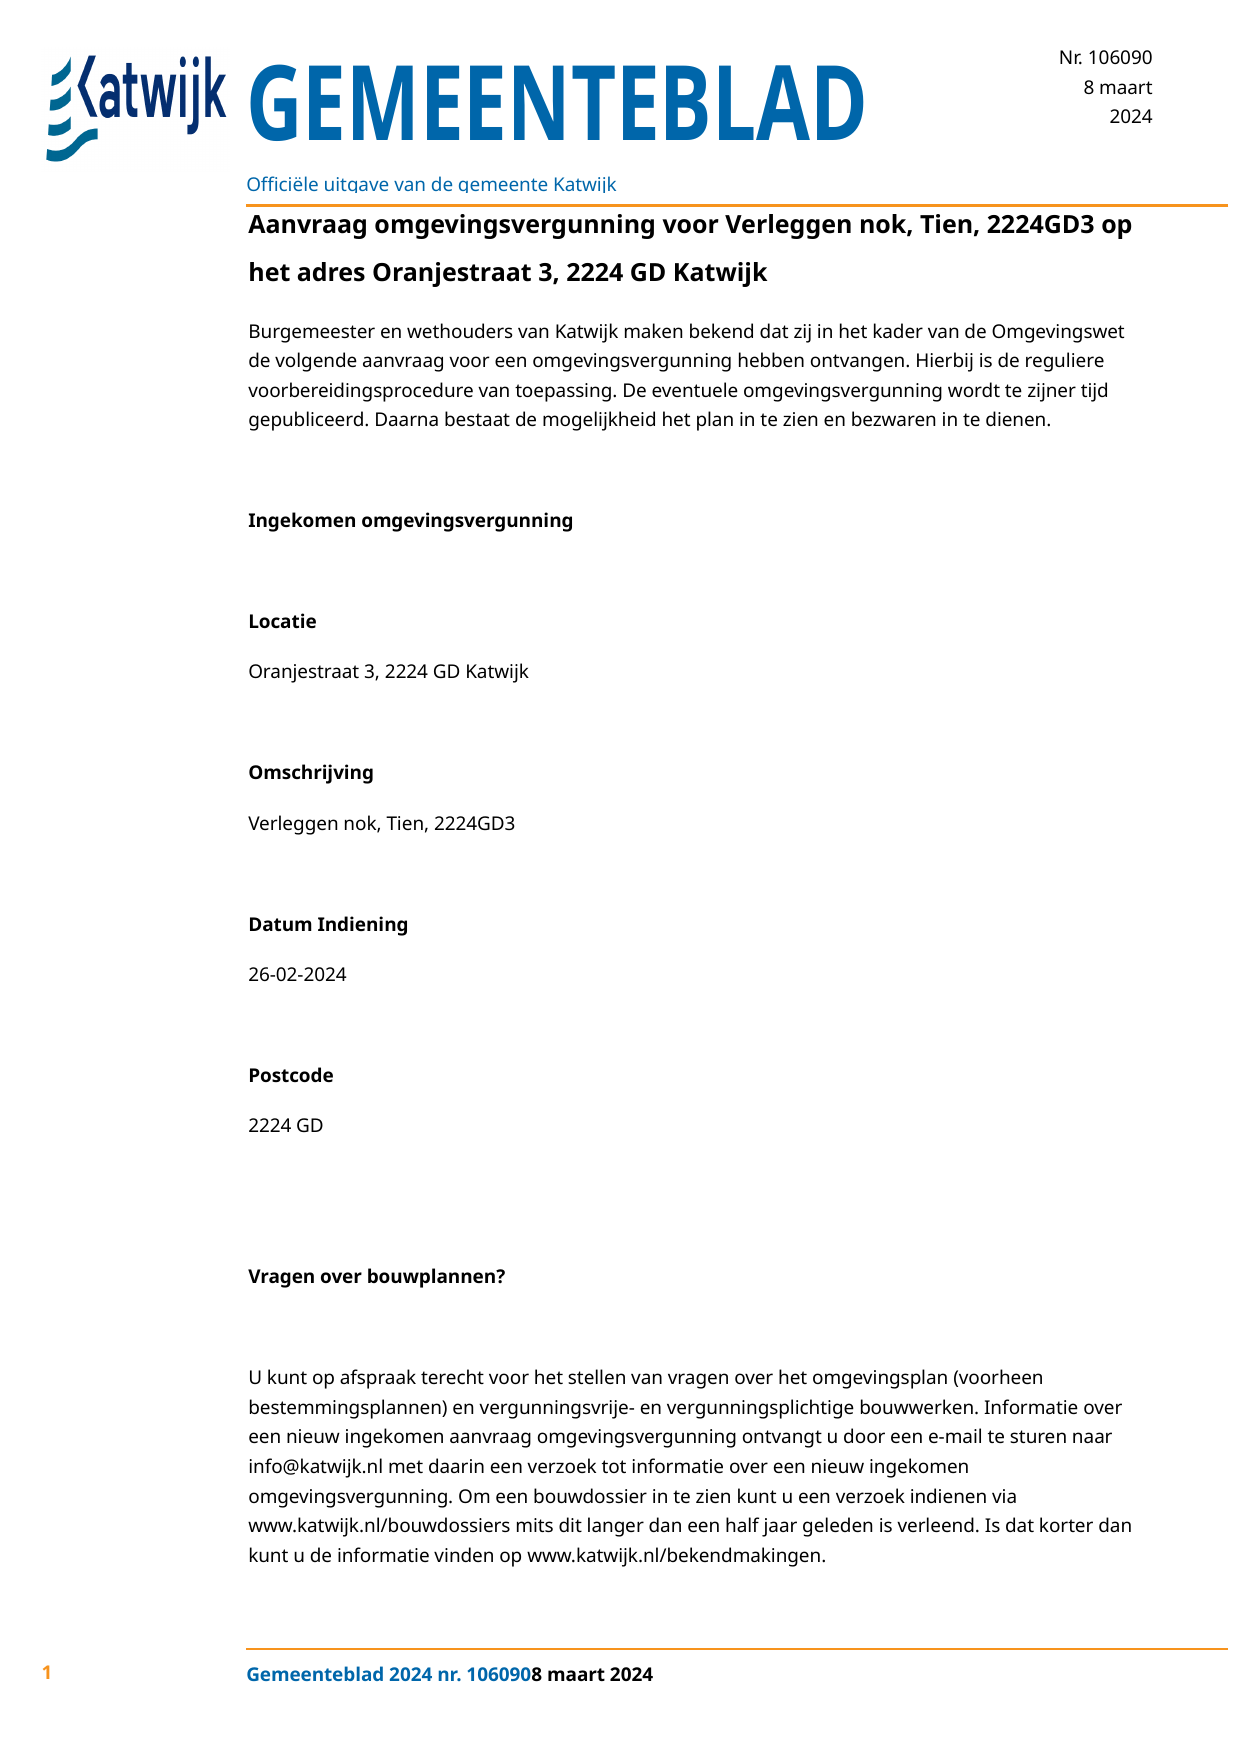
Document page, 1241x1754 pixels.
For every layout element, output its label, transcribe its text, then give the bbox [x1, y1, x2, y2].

text U kunt op afspraak terecht voor het stellen van vragen over het omgevingsplan (voorheen bestemmingsplannen) en vergunningsvrije- en vergunningsplichtige bouwwerken. Informatie over een nieuw ingekomen aanvraag omgevingsvergunning ontvangt u door een e-mail te sturen naar info@katwijk.nl met daarin een verzoek tot informatie over een nieuw ingekomen omgevingsvergunning. Om een bouwdossier in te zien kunt u een verzoek indienen via www.katwijk.nl/bouwdossiers mits dit langer dan een half jaar geleden is verleend. Is dat korter dan kunt u de informatie vinden op www.katwijk.nl/bekendmakingen. [248, 1364, 1152, 1568]
text Aanvraag omgevingsvergunning voor Verleggen nok, Tien, 2224GD3 op het adres Oranjestraat 3, 2224 GD Katwijk [248, 207, 1152, 288]
text Verleggen nok, Tien, 2224GD3 [248, 810, 1152, 836]
text Locatie [248, 608, 1152, 634]
text 26-02-2024 [248, 961, 1152, 987]
text 2224 GD [248, 1112, 1152, 1138]
text Oranjestraat 3, 2224 GD Katwijk [248, 659, 1152, 684]
text Postcode [248, 1062, 1152, 1088]
text Vragen over bouwplannen? [248, 1264, 1152, 1289]
text Datum Indiening [248, 911, 1152, 937]
text Omschrijving [248, 759, 1152, 785]
text Ingekomen omgevingsvergunning [248, 507, 1152, 533]
picture [41, 47, 231, 172]
text Burgemeester en wethouders van Katwijk maken bekend dat zij in het kader van de Omgevingswet de volgende aanvraag voor een omgevingsvergunning hebben ontvangen. Hierbij is de reguliere voorbereidingsprocedure van toepassing. De eventuele omgevingsvergunning wordt te zijner tijd gepubliceerd. Daarna bestaat de mogelijkheid het plan in te zien en bezwaren in te dienen. [248, 318, 1152, 432]
